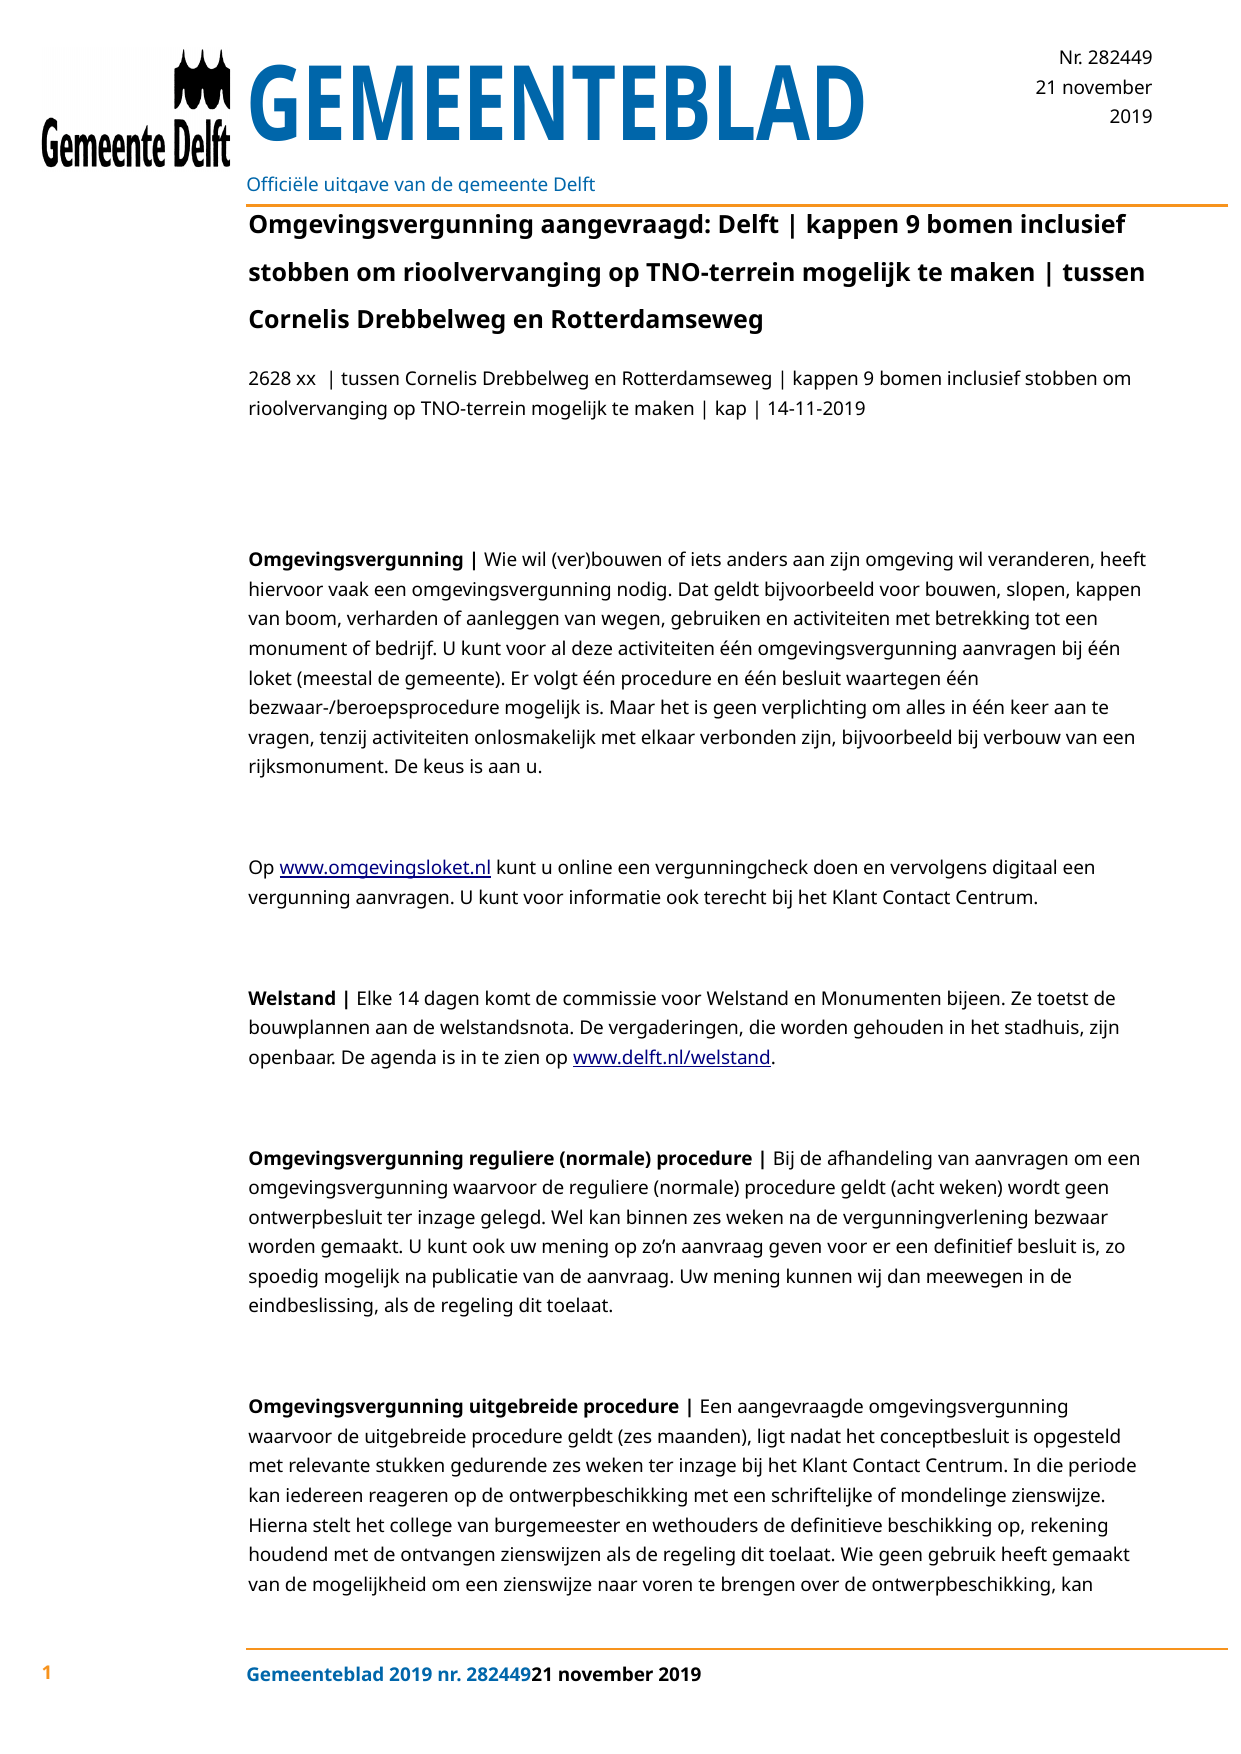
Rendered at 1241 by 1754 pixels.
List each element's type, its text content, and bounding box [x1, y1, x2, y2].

text Omgevingsvergunning reguliere (normale) procedure | Bij de afhandeling van aanvragen om een omgevingsvergunning waarvoor de reguliere (normale) procedure geldt (acht weken) wordt geen ontwerpbesluit ter inzage gelegd. Wel kan binnen zes weken na de vergunningverlening bezwaar worden gemaakt. U kunt ook uw mening op zo’n aanvraag geven voor er een definitief besluit is, zo spoedig mogelijk na publicatie van de aanvraag. Uw mening kunnen wij dan meewegen in de eindbeslissing, als de regeling dit toelaat. [248, 1145, 1152, 1318]
text Omgevingsvergunning | Wie wil (ver)bouwen of iets anders aan zijn omgeving wil veranderen, heeft hiervoor vaak een omgevingsvergunning nodig. Dat geldt bijvoorbeeld voor bouwen, slopen, kappen van boom, verharden of aanleggen van wegen, gebruiken en activiteiten met betrekking tot een monument of bedrijf. U kunt voor al deze activiteiten één omgevingsvergunning aanvragen bij één loket (meestal de gemeente). Er volgt één procedure en één besluit waartegen één bezwaar-/beroepsprocedure mogelijk is. Maar het is geen verplichting om alles in één keer aan te vragen, tenzij activiteiten onlosmakelijk met elkaar verbonden zijn, bijvoorbeeld bij verbouw van een rijksmonument. De keus is aan u. [248, 546, 1152, 779]
text Omgevingsvergunning uitgebreide procedure | Een aangevraagde omgevingsvergunning waarvoor de uitgebreide procedure geldt (zes maanden), ligt nadat het conceptbesluit is opgesteld met relevante stukken gedurende zes weken ter inzage bij het Klant Contact Centrum. In die periode kan iedereen reageren op de ontwerpbeschikking met een schriftelijke of mondelinge zienswijze. Hierna stelt het college van burgemeester en wethouders de definitieve beschikking op, rekening houdend met de ontvangen zienswijzen als de regeling dit toelaat. Wie geen gebruik heeft gemaakt van de mogelijkheid om een zienswijze naar voren te brengen over de ontwerpbeschikking, kan [248, 1393, 1152, 1597]
text Op www.omgevingsloket.nl kunt u online een vergunningcheck doen en vervolgens digitaal een vergunning aanvragen. U kunt voor informatie ook terecht bij het Klant Contact Centrum. [248, 854, 1152, 909]
text 2628 xx | tussen Cornelis Drebbelweg en Rotterdamseweg | kappen 9 bomen inclusief stobben om rioolvervanging op TNO-terrein mogelijk te maken | kap | 14-11-2019 [248, 366, 1152, 421]
text Welstand | Elke 14 dagen komt de commissie voor Welstand en Monumenten bijeen. Ze toetst de bouwplannen aan de welstandsnota. De vergaderingen, die worden gehouden in het stadhuis, zijn openbaar. De agenda is in te zien op www.delft.nl/welstand. [248, 985, 1152, 1069]
picture [41, 47, 231, 172]
text Omgevingsvergunning aangevraagd: Delft | kappen 9 bomen inclusief stobben om rioolvervanging op TNO-terrein mogelijk te maken | tussen Cornelis Drebbelweg en Rotterdamseweg [248, 207, 1152, 336]
